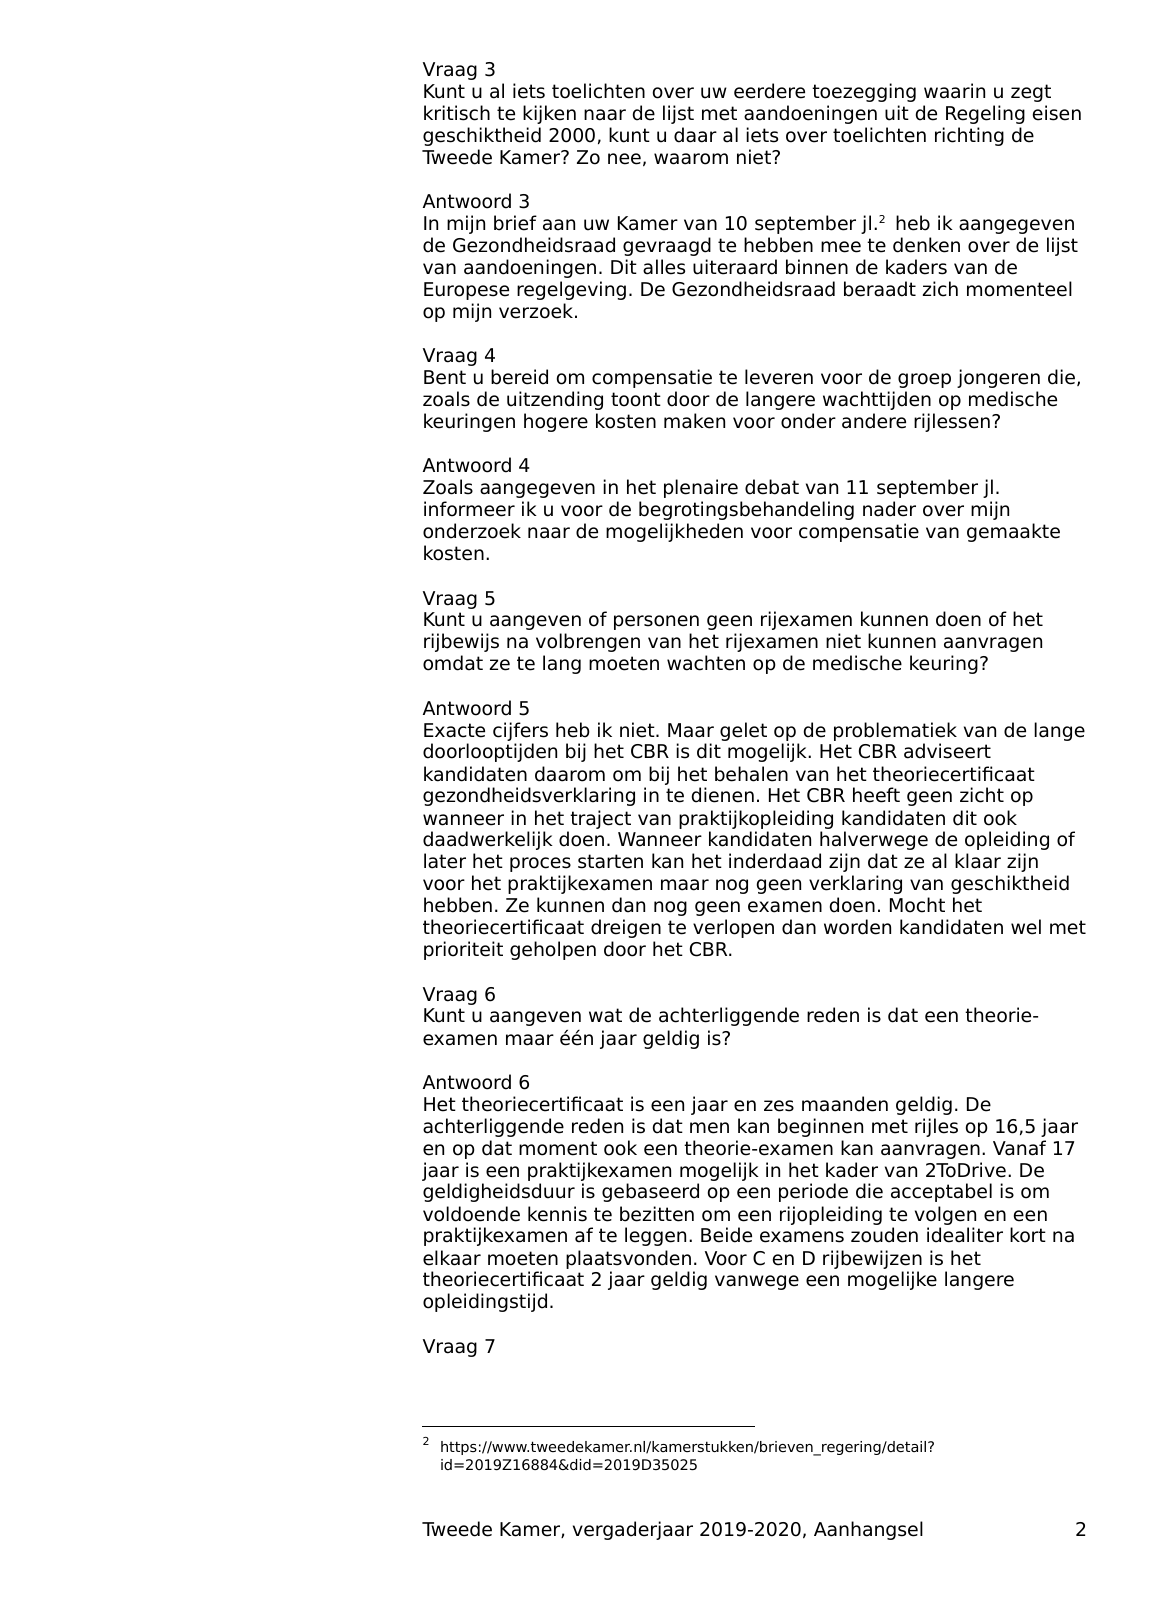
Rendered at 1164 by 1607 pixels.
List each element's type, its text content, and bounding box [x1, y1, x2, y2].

text Het theoriecertificaat is een jaar en zes maanden geldig. De achterliggende reden is dat men kan beginnen met rijles op 16,5 jaar en op dat moment ook een theorie-examen kan aanvragen. Vanaf 17 jaar is een praktijkexamen mogelijk in het kader van 2ToDrive. De geldigheidsduur is gebaseerd op een periode die acceptabel is om voldoende kennis te bezitten om een rijopleiding te volgen en een praktijkexamen af te leggen. Beide examens zouden idealiter kort na elkaar moeten plaatsvonden. Voor C en D rijbewijzen is het theoriecertificaat 2 jaar geldig vanwege een mogelijke langere opleidingstijd. [422, 1093, 1087, 1313]
text Antwoord 5 [422, 697, 1087, 719]
text https://www.tweedekamer.nl/kamerstukken/brieven_regering/detail?id=2019Z16884&did=2019D35025 [422, 1435, 1087, 1474]
text Antwoord 6 [422, 1072, 1087, 1093]
text Vraag 7 [422, 1336, 1087, 1357]
text Bent u bereid om compensatie te leveren voor de groep jongeren die, zoals de uitzending toont door de langere wachttijden op medische keuringen hogere kosten maken voor onder andere rijlessen? [422, 367, 1087, 433]
text Zoals aangegeven in het plenaire debat van 11 september jl. informeer ik u voor de begrotingsbehandeling nader over mijn onderzoek naar de mogelijkheden voor compensatie van gemaakte kosten. [422, 477, 1087, 565]
text Vraag 6 [422, 983, 1087, 1005]
text Vraag 5 [422, 587, 1087, 609]
text Exacte cijfers heb ik niet. Maar gelet op de problematiek van de lange doorlooptijden bij het CBR is dit mogelijk. Het CBR adviseert kandidaten daarom om bij het behalen van het theoriecertificaat gezondheidsverklaring in te dienen. Het CBR heeft geen zicht op wanneer in het traject van praktijkopleiding kandidaten dit ook daadwerkelijk doen. Wanneer kandidaten halverwege de opleiding of later het proces starten kan het inderdaad zijn dat ze al klaar zijn voor het praktijkexamen maar nog geen verklaring van geschiktheid hebben. Ze kunnen dan nog geen examen doen. Mocht het theoriecertificaat dreigen te verlopen dan worden kandidaten wel met prioriteit geholpen door het CBR. [422, 719, 1087, 961]
text Kunt u al iets toelichten over uw eerdere toezegging waarin u zegt kritisch te kijken naar de lijst met aandoeningen uit de Regeling eisen geschiktheid 2000, kunt u daar al iets over toelichten richting de Tweede Kamer? Zo nee, waarom niet? [422, 81, 1087, 169]
text Kunt u aangeven wat de achterliggende reden is dat een theorie-examen maar één jaar geldig is? [422, 1005, 1087, 1049]
text In mijn brief aan uw Kamer van 10 september jl. heb ik aangegeven de Gezondheidsraad gevraagd te hebben mee te denken over de lijst van aandoeningen. Dit alles uiteraard binnen de kaders van de Europese regelgeving. De Gezondheidsraad beraadt zich momenteel op mijn verzoek. [422, 213, 1087, 323]
text Antwoord 4 [422, 455, 1087, 477]
text Vraag 4 [422, 345, 1087, 367]
text Kunt u aangeven of personen geen rijexamen kunnen doen of het rijbewijs na volbrengen van het rijexamen niet kunnen aanvragen omdat ze te lang moeten wachten op de medische keuring? [422, 609, 1087, 675]
text Antwoord 3 [422, 191, 1087, 213]
text Vraag 3 [422, 59, 1087, 81]
